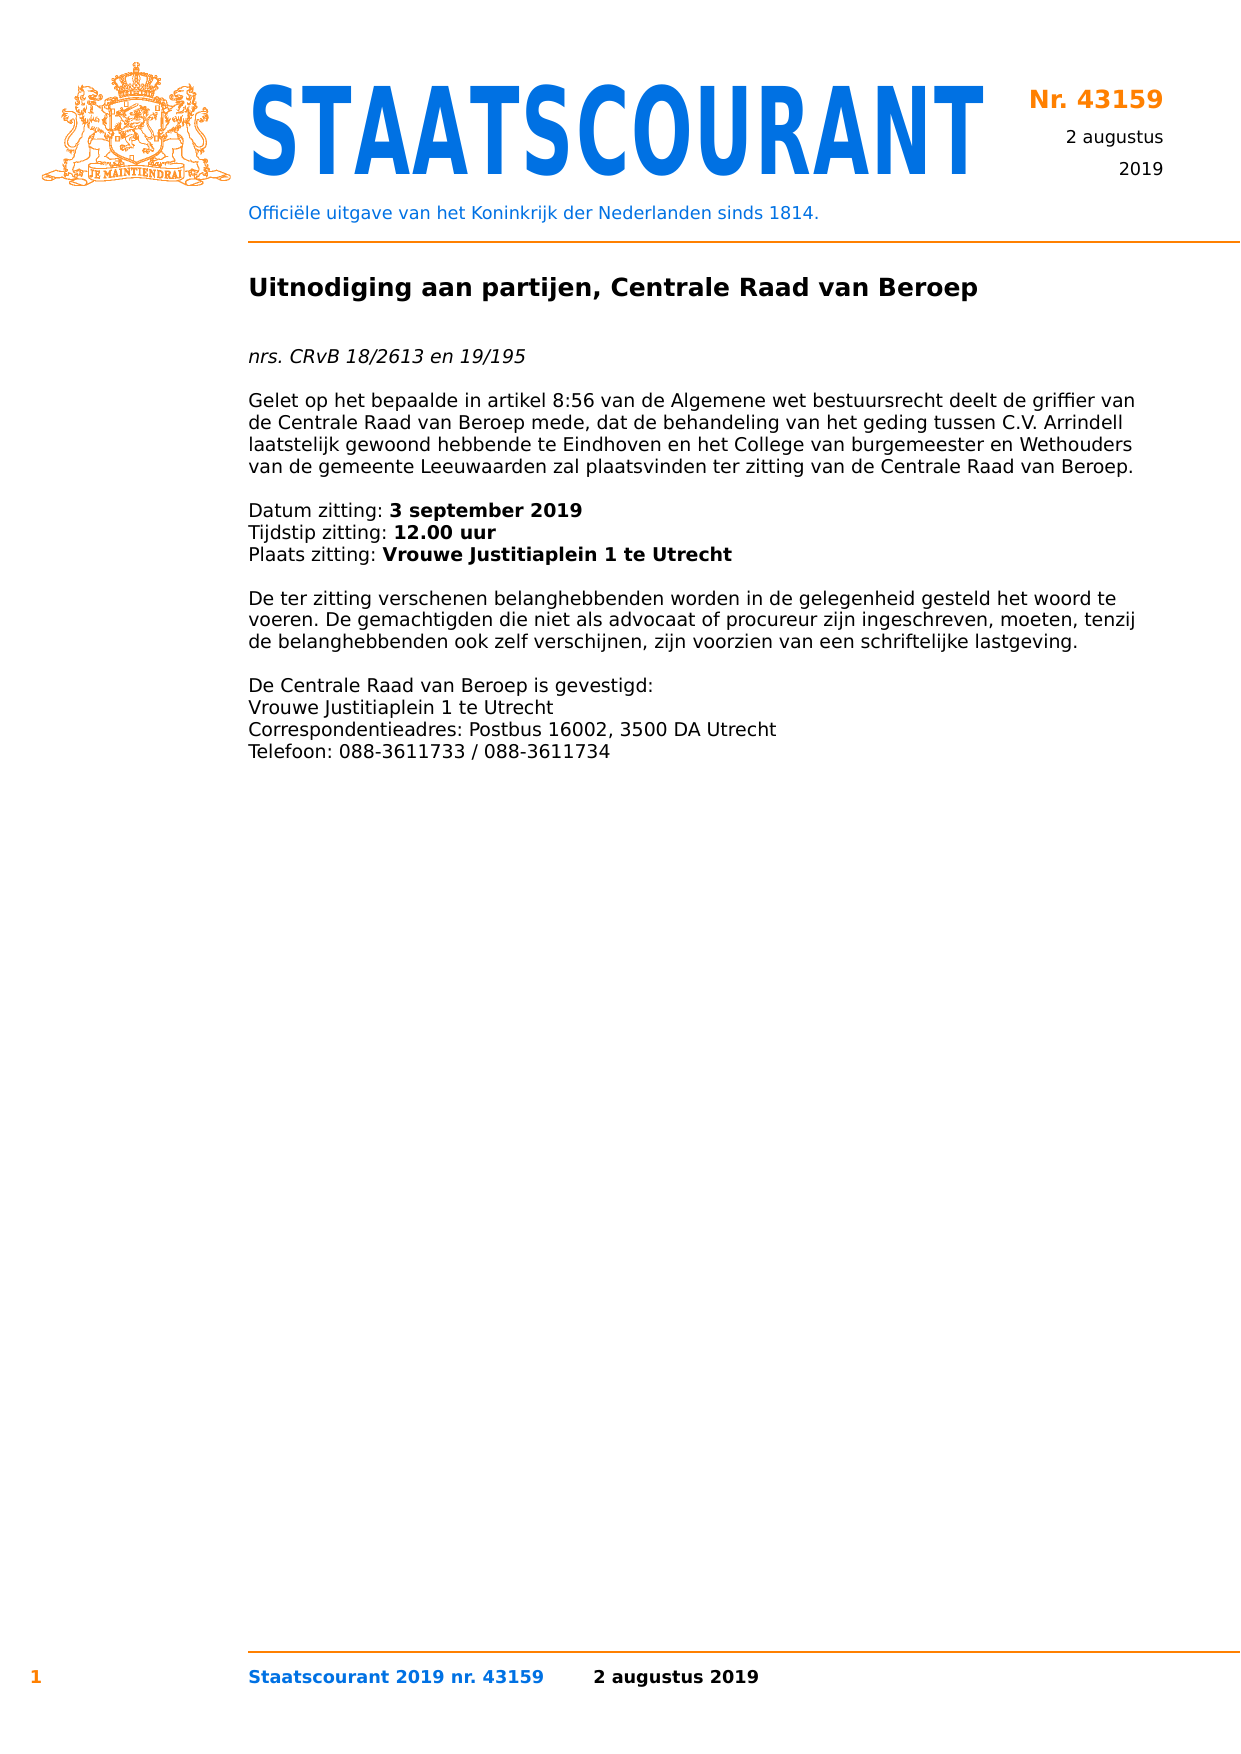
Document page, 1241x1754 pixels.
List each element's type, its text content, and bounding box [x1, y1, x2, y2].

table_cell 2 augustus [998, 121, 1240, 153]
table_header [25, 62, 248, 241]
text De Centrale Raad van Beroep is gevestigd: [248, 675, 1163, 697]
picture [41, 62, 231, 186]
table_header Nr. 43159 [998, 62, 1240, 121]
text Vrouwe Justitiaplein 1 te Utrecht [248, 697, 1163, 719]
text Tijdstip zitting: 12.00 uur [248, 522, 1163, 543]
text Gelet op het bepaalde in artikel 8:56 van de Algemene wet bestuursrecht deelt de griffier van de Centrale Raad van Beroep mede, dat de behandeling van het geding tussen C.V. Arrindell laatstelijk gewoond hebbende te Eindhoven en het College van burgemeester en Wethouders van de gemeente Leeuwaarden zal plaatsvinden ter zitting van de Centrale Raad van Beroep. [248, 390, 1163, 478]
text Plaats zitting: Vrouwe Justitiaplein 1 te Utrecht [248, 543, 1163, 566]
text Datum zitting: 3 september 2019 [248, 499, 1163, 522]
text Telefoon: 088-3611733 / 088-3611734 [248, 741, 1163, 763]
table_cell Officiële uitgave van het Koninkrijk der Nederlanden sinds 1814. [248, 203, 1240, 241]
text De ter zitting verschenen belanghebbenden worden in de gelegenheid gesteld het woord te voeren. De gemachtigden die niet als advocaat of procureur zijn ingeschreven, moeten, tenzij de belanghebbenden ook zelf verschijnen, zijn voorzien van een schriftelijke lastgeving. [248, 587, 1163, 653]
subtitle Uitnodiging aan partijen, Centrale Raad van Beroep [248, 273, 1163, 302]
text nrs. CRvB 18/2613 en 19/195 [248, 346, 1163, 368]
table_cell 2019 [998, 153, 1240, 203]
text Correspondentieadres: Postbus 16002, 3500 DA Utrecht [248, 719, 1163, 741]
table_header STAATSCOURANT [248, 62, 998, 203]
